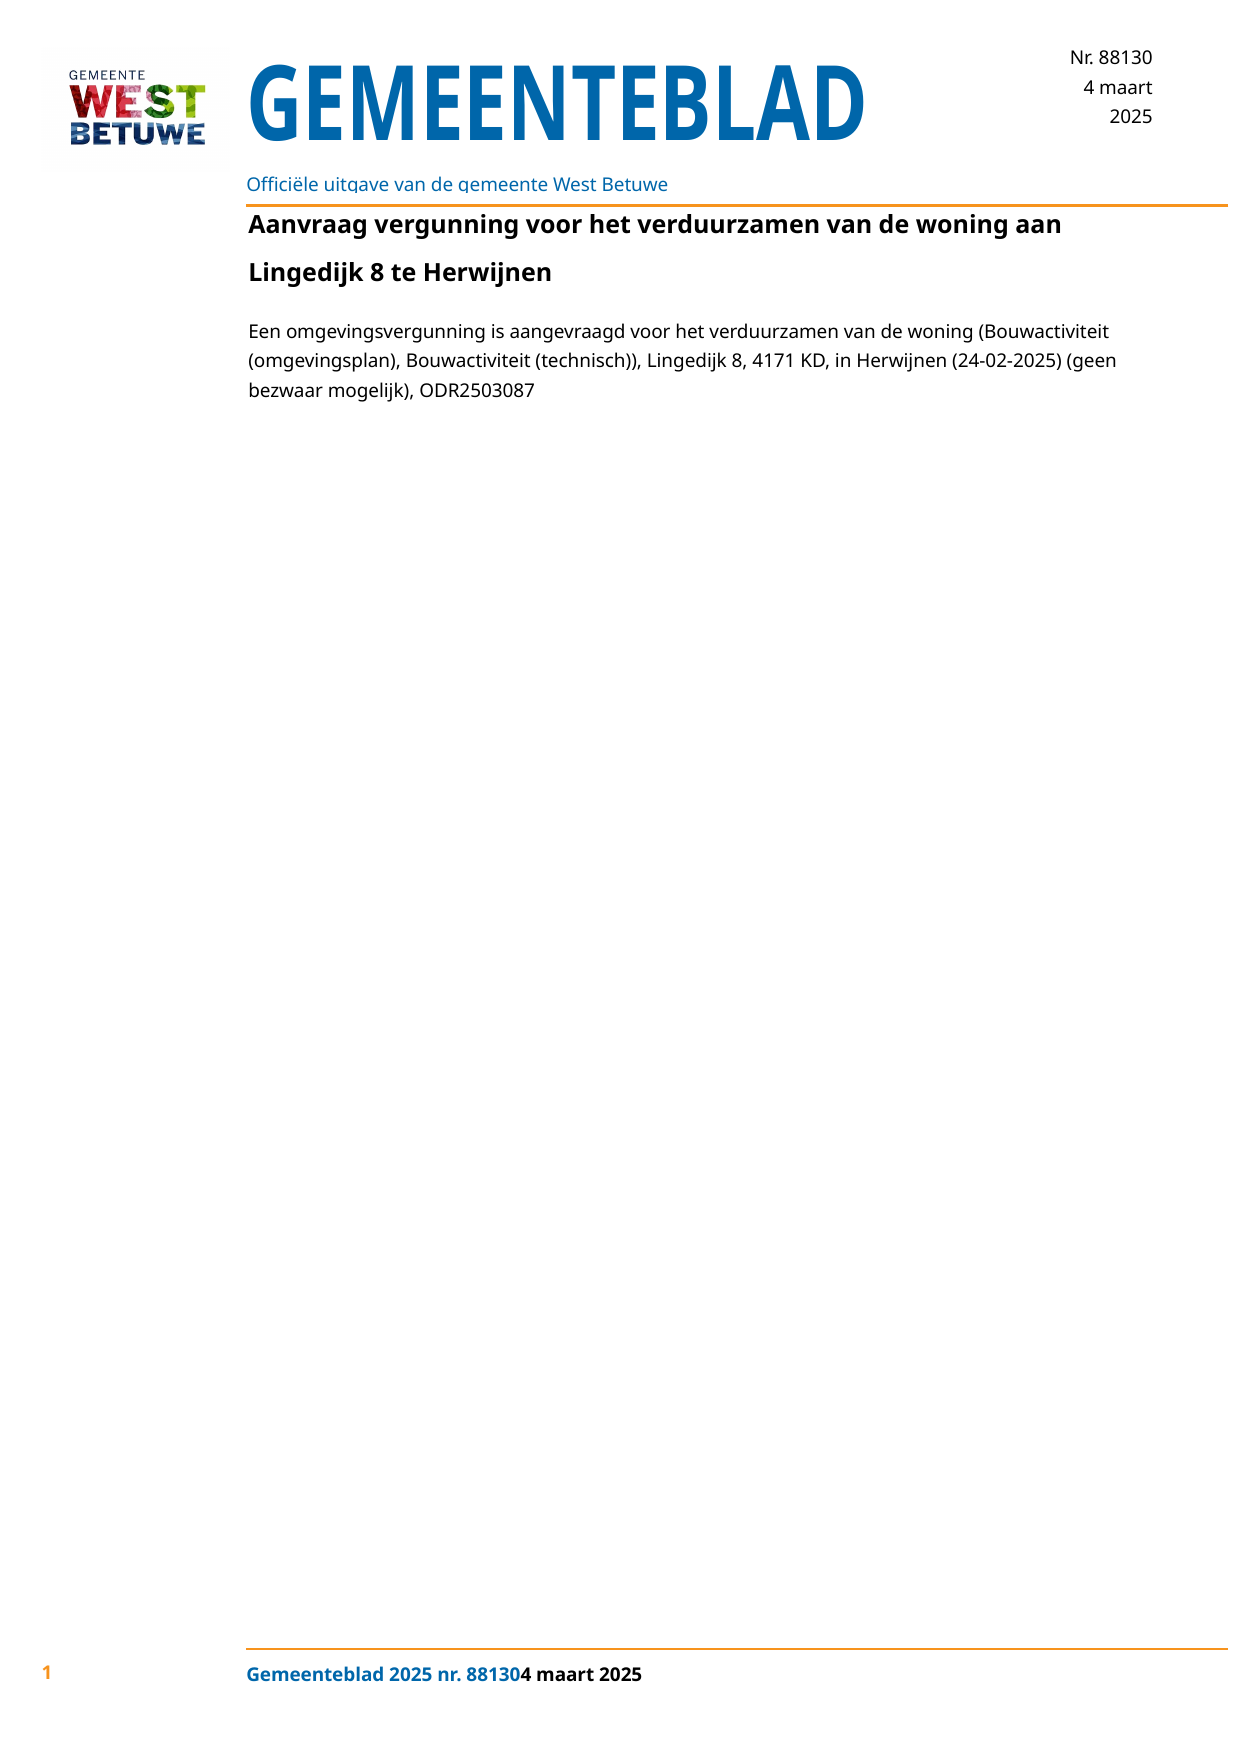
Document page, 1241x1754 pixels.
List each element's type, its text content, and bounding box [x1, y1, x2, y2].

text Aanvraag vergunning voor het verduurzamen van de woning aan Lingedijk 8 te Herwijnen [248, 207, 1152, 288]
picture [41, 47, 231, 172]
text Een omgevingsvergunning is aangevraagd voor het verduurzamen van de woning (Bouwactiviteit (omgevingsplan), Bouwactiviteit (technisch)), Lingedijk 8, 4171 KD, in Herwijnen (24-02-2025) (geen bezwaar mogelijk), ODR2503087 [248, 318, 1152, 403]
